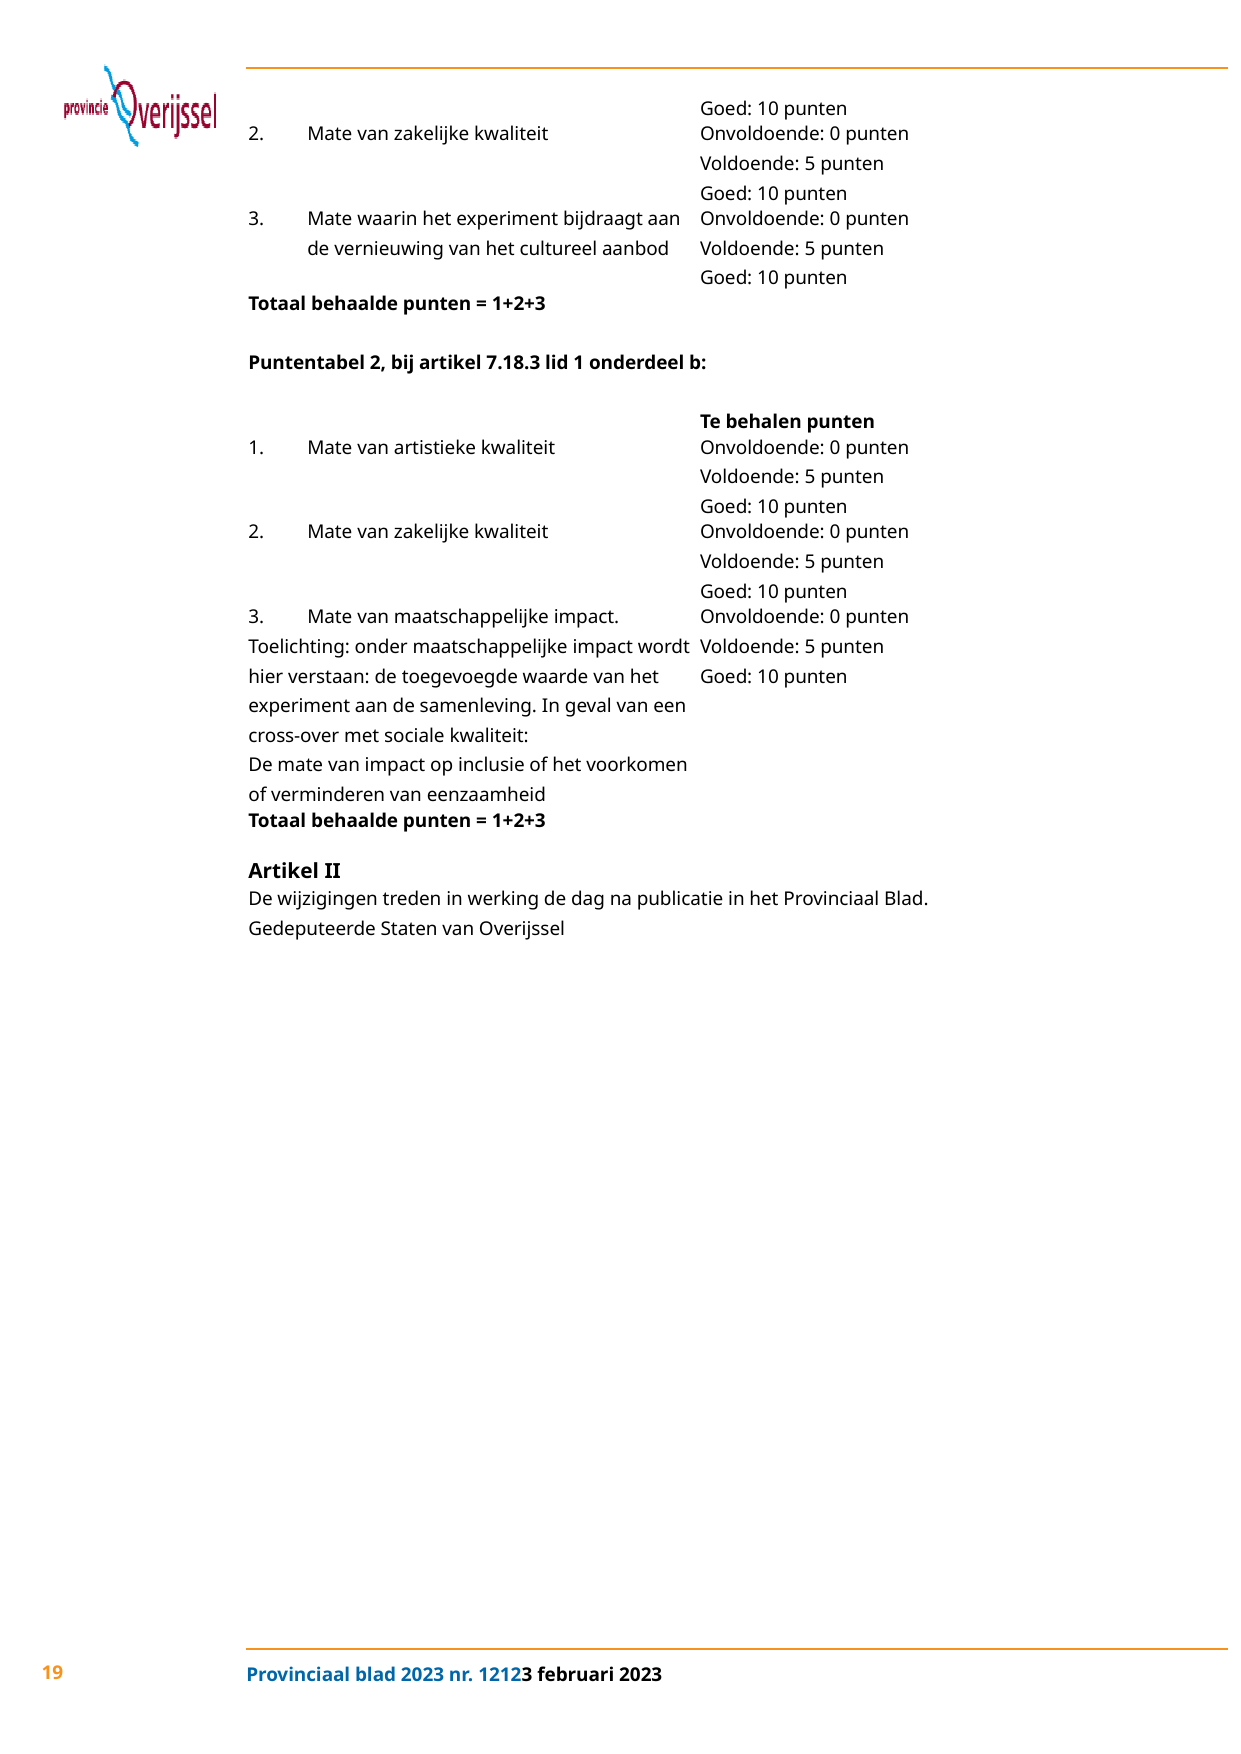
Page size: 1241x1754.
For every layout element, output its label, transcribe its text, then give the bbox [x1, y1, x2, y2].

table_cell Onvoldoende: 0 punten Voldoende: 5 punten Goed: 10 punten [700, 205, 1152, 290]
table_cell Onvoldoende: 0 punten Voldoende: 5 punten Goed: 10 punten [700, 434, 1152, 519]
text Puntentabel 2, bij artikel 7.18.3 lid 1 onderdeel b: [248, 349, 1152, 374]
table_cell Totaal behaalde punten = 1+2+3 [248, 290, 700, 316]
table_header [248, 408, 700, 434]
table_cell [700, 290, 1152, 316]
table_header Te behalen punten [700, 408, 1152, 434]
text De wijzigingen treden in werking de dag na publicatie in het Provinciaal Blad. [248, 885, 1152, 911]
table_cell [248, 95, 700, 121]
text Artikel II [248, 857, 1152, 885]
table_cell Mate waarin het experiment bijdraagt aan de vernieuwing van het cultureel aanbod [248, 205, 700, 290]
text Gedeputeerde Staten van Overijssel [248, 915, 1152, 940]
table_cell Onvoldoende: 0 punten Voldoende: 5 punten Goed: 10 punten [700, 121, 1152, 205]
table_cell [700, 807, 1152, 833]
table_cell Mate van zakelijke kwaliteit [248, 519, 700, 604]
table_cell Totaal behaalde punten = 1+2+3 [248, 807, 700, 833]
table_cell Onvoldoende: 0 punten Voldoende: 5 punten Goed: 10 punten [700, 519, 1152, 604]
table_cell Goed: 10 punten [700, 95, 1152, 121]
table_cell Mate van maatschappelijke impact. Toelichting: onder maatschappelijke impact wordt hier verstaan: de toegevoegde waarde van het experiment aan de samenleving. In geval van een cross-over met sociale kwaliteit: De mate van impact op inclusie of het voorkomen of verminderen van eenzaamheid [248, 604, 700, 807]
picture [41, 47, 231, 172]
table_cell Mate van zakelijke kwaliteit [248, 121, 700, 205]
table_cell Onvoldoende: 0 punten Voldoende: 5 punten Goed: 10 punten [700, 604, 1152, 807]
table_cell Mate van artistieke kwaliteit [248, 434, 700, 519]
